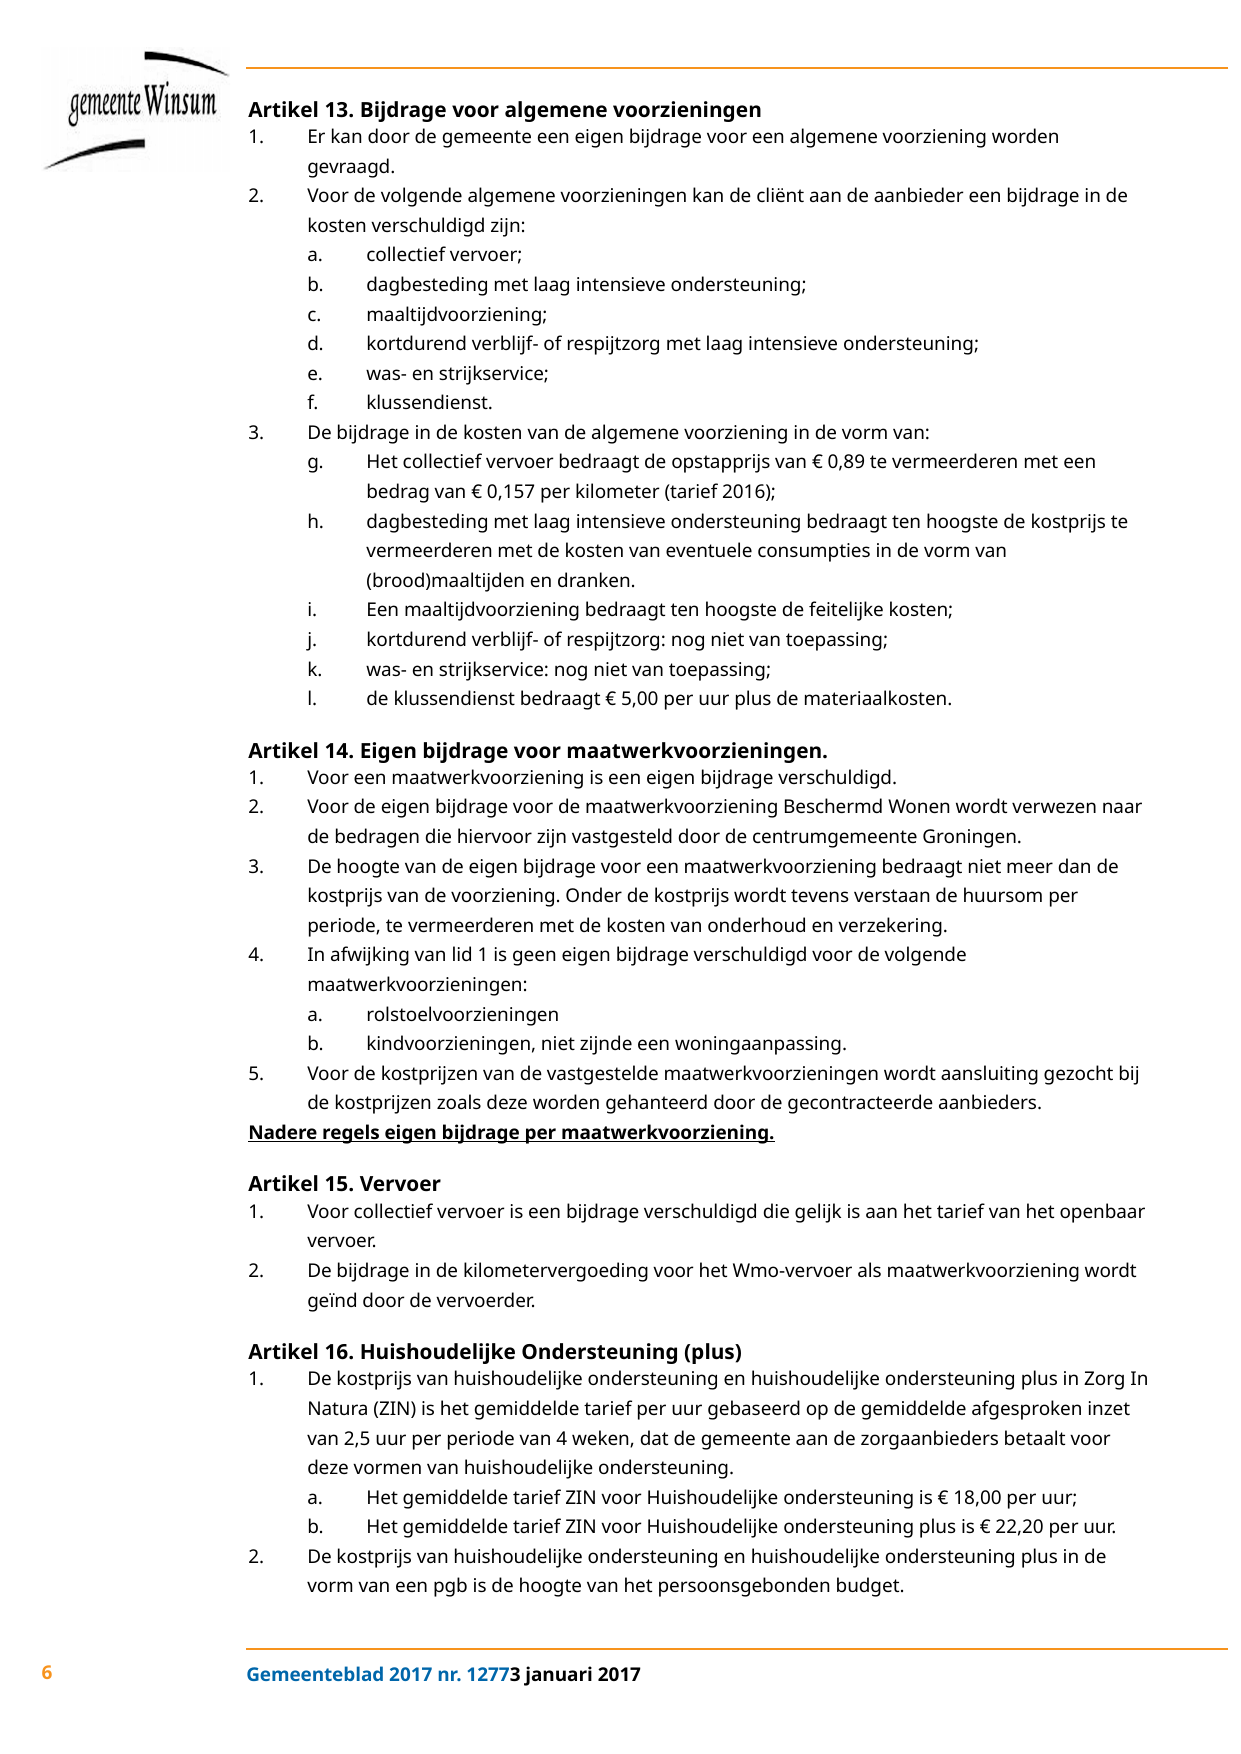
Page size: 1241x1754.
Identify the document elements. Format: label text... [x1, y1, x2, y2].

list Een maaltijdvoorziening bedraagt ten hoogste de feitelijke kosten; [307, 597, 1152, 622]
picture [41, 47, 231, 172]
list In afwijking van lid 1 is geen eigen bijdrage verschuldigd voor de volgende maatwerkvoorzieningen: [248, 942, 1152, 997]
list De bijdrage in de kilometervergoeding voor het Wmo-vervoer als maatwerkvoorziening wordt geïnd door de vervoerder. [248, 1257, 1152, 1312]
list Voor de kostprijzen van de vastgestelde maatwerkvoorzieningen wordt aansluiting gezocht bij de kostprijzen zoals deze worden gehanteerd door de gecontracteerde aanbieders. [248, 1060, 1152, 1115]
list Voor de eigen bijdrage voor de maatwerkvoorziening Beschermd Wonen wordt verwezen naar de bedragen die hiervoor zijn vastgesteld door de centrumgemeente Groningen. [248, 794, 1152, 849]
text Artikel 15. Vervoer [248, 1169, 1152, 1198]
list was- en strijkservice; [307, 360, 1152, 386]
list maaltijdvoorziening; [307, 301, 1152, 326]
list de klussendienst bedraagt € 5,00 per uur plus de materiaalkosten. [307, 685, 1152, 711]
list Het gemiddelde tarief ZIN voor Huishoudelijke ondersteuning plus is € 22,20 per uur. [307, 1513, 1152, 1539]
list Er kan door de gemeente een eigen bijdrage voor een algemene voorziening worden gevraagd. [248, 123, 1152, 178]
text Nadere regels eigen bijdrage per maatwerkvoorziening. [248, 1119, 1152, 1145]
text Artikel 14. Eigen bijdrage voor maatwerkvoorzieningen. [248, 736, 1152, 764]
list klussendienst. [307, 389, 1152, 415]
list De kostprijs van huishoudelijke ondersteuning en huishoudelijke ondersteuning plus in Zorg In Natura (ZIN) is het gemiddelde tarief per uur gebaseerd op de gemiddelde afgesproken inzet van 2,5 uur per periode van 4 weken, dat de gemeente aan de zorgaanbieders betaalt voor deze vormen van huishoudelijke ondersteuning. [248, 1366, 1152, 1480]
list dagbesteding met laag intensieve ondersteuning; [307, 271, 1152, 297]
list Voor een maatwerkvoorziening is een eigen bijdrage verschuldigd. [248, 764, 1152, 790]
list Voor de volgende algemene voorzieningen kan de cliënt aan de aanbieder een bijdrage in de kosten verschuldigd zijn: [248, 182, 1152, 238]
list dagbesteding met laag intensieve ondersteuning bedraagt ten hoogste de kostprijs te vermeerderen met de kosten van eventuele consumpties in de vorm van (brood)maaltijden en dranken. [307, 508, 1152, 593]
list Voor collectief vervoer is een bijdrage verschuldigd die gelijk is aan het tarief van het openbaar vervoer. [248, 1198, 1152, 1253]
list kortdurend verblijf- of respijtzorg met laag intensieve ondersteuning; [307, 330, 1152, 356]
list De hoogte van de eigen bijdrage voor een maatwerkvoorziening bedraagt niet meer dan de kostprijs van de voorziening. Onder de kostprijs wordt tevens verstaan de huursom per periode, te vermeerderen met de kosten van onderhoud en verzekering. [248, 853, 1152, 938]
list Het collectief vervoer bedraagt de opstapprijs van € 0,89 te vermeerderen met een bedrag van € 0,157 per kilometer (tarief 2016); [307, 449, 1152, 504]
list collectief vervoer; [307, 242, 1152, 267]
list kindvoorzieningen, niet zijnde een woningaanpassing. [307, 1030, 1152, 1056]
text Artikel 13. Bijdrage voor algemene voorzieningen [248, 95, 1152, 123]
list Het gemiddelde tarief ZIN voor Huishoudelijke ondersteuning is € 18,00 per uur; [307, 1484, 1152, 1510]
list rolstoelvoorzieningen [307, 1001, 1152, 1027]
list was- en strijkservice: nog niet van toepassing; [307, 656, 1152, 681]
list kortdurend verblijf- of respijtzorg: nog niet van toepassing; [307, 626, 1152, 652]
list De bijdrage in de kosten van de algemene voorziening in de vorm van: [248, 419, 1152, 445]
text Artikel 16. Huishoudelijke Ondersteuning (plus) [248, 1337, 1152, 1366]
list De kostprijs van huishoudelijke ondersteuning en huishoudelijke ondersteuning plus in de vorm van een pgb is de hoogte van het persoonsgebonden budget. [248, 1543, 1152, 1598]
